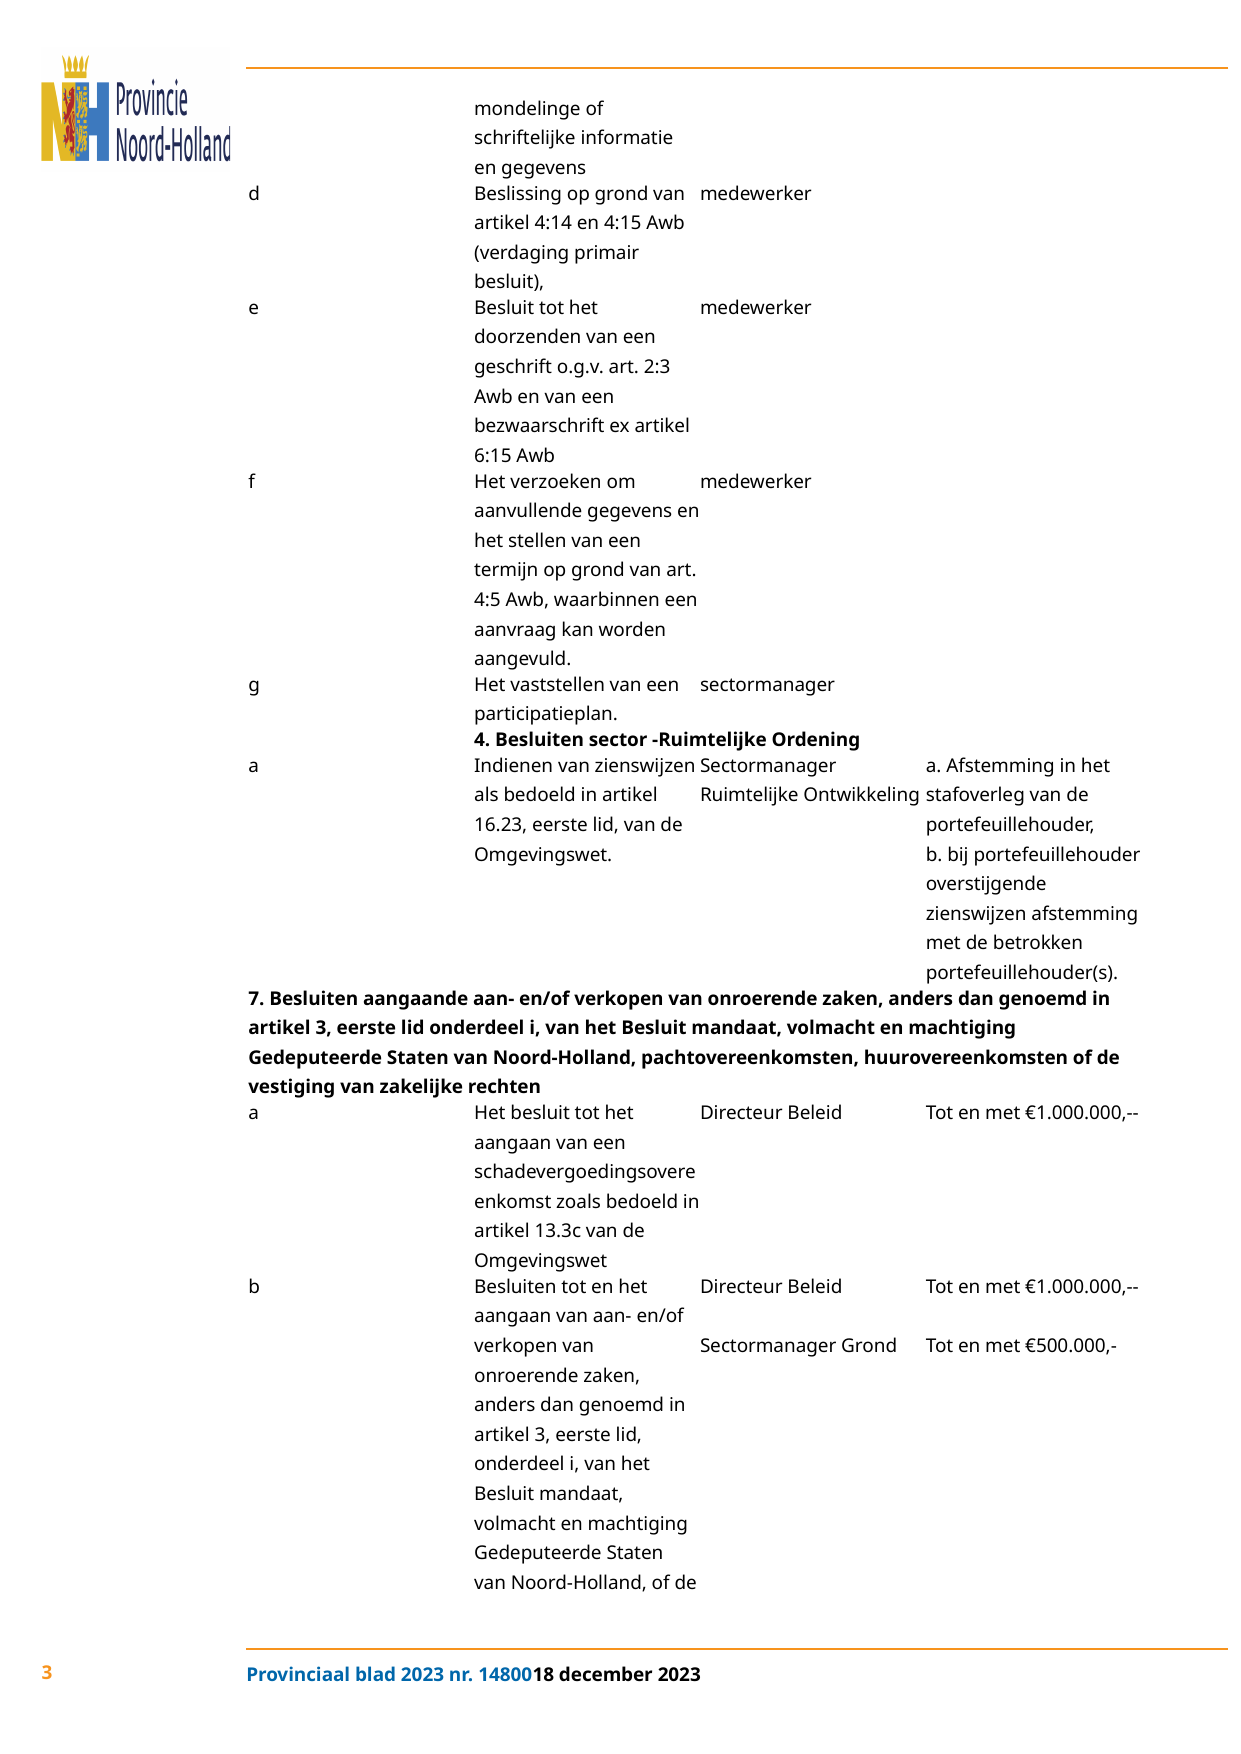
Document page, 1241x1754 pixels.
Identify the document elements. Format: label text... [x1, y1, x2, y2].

table_cell a [248, 752, 474, 985]
table_cell sectormanager [700, 671, 926, 726]
table_cell 7. Besluiten aangaande aan- en/of verkopen van onroerende zaken, anders dan genoemd in artikel 3, eerste lid onderdeel i, van het Besluit mandaat, volmacht en machtiging Gedeputeerde Staten van Noord-Holland, pachtovereenkomsten, huurovereenkomsten of de vestiging van zakelijke rechten [248, 985, 1152, 1099]
picture [41, 47, 231, 172]
table_cell Indienen van zienswijzen als bedoeld in artikel 16.23, eerste lid, van de Omgevingswet. [474, 752, 700, 985]
table_cell Besluit tot het doorzenden van een geschrift o.g.v. art. 2:3 Awb en van een bezwaarschrift ex artikel 6:15 Awb [474, 294, 700, 468]
table_cell g [248, 671, 474, 726]
table_cell Het vaststellen van een participatieplan. [474, 671, 700, 726]
table_cell d [248, 180, 474, 294]
table_cell Directeur Beleid Sectormanager Grond [700, 1273, 926, 1594]
table_cell Sectormanager Ruimtelijke Ontwikkeling [700, 752, 926, 985]
table_cell [700, 95, 926, 180]
table_cell [926, 95, 1152, 180]
table_cell [926, 294, 1152, 468]
table_cell medewerker [700, 294, 926, 468]
table_cell 4. Besluiten sector -Ruimtelijke Ordening [474, 726, 1152, 752]
table_cell Het verzoeken om aanvullende gegevens en het stellen van een termijn op grond van art. 4:5 Awb, waarbinnen een aanvraag kan worden aangevuld. [474, 468, 700, 671]
table_cell Besluiten tot en het aangaan van aan- en/of verkopen van onroerende zaken, anders dan genoemd in artikel 3, eerste lid, onderdeel i, van het Besluit mandaat, volmacht en machtiging Gedeputeerde Staten van Noord-Holland, of de [474, 1273, 700, 1594]
table_cell b [248, 1273, 474, 1594]
table_cell [248, 726, 474, 752]
table_cell Beslissing op grond van artikel 4:14 en 4:15 Awb (verdaging primair besluit), [474, 180, 700, 294]
table_cell a [248, 1099, 474, 1273]
table_cell Tot en met €1.000.000,-- Tot en met €500.000,- [926, 1273, 1152, 1594]
table_cell mondelinge of schriftelijke informatie en gegevens [474, 95, 700, 180]
table_cell [926, 671, 1152, 726]
table_cell Directeur Beleid [700, 1099, 926, 1273]
table_cell Het besluit tot het aangaan van een schadevergoedingsovereenkomst zoals bedoeld in artikel 13.3c van de Omgevingswet [474, 1099, 700, 1273]
table_cell [926, 468, 1152, 671]
table_cell e [248, 294, 474, 468]
table_cell [248, 95, 474, 180]
table_cell medewerker [700, 180, 926, 294]
table_cell Tot en met €1.000.000,-- [926, 1099, 1152, 1273]
table_cell f [248, 468, 474, 671]
table_cell medewerker [700, 468, 926, 671]
table_cell [926, 180, 1152, 294]
table_cell a. Afstemming in het stafoverleg van de portefeuillehouder, b. bij portefeuillehouder overstijgende zienswijzen afstemming met de betrokken portefeuillehouder(s). [926, 752, 1152, 985]
